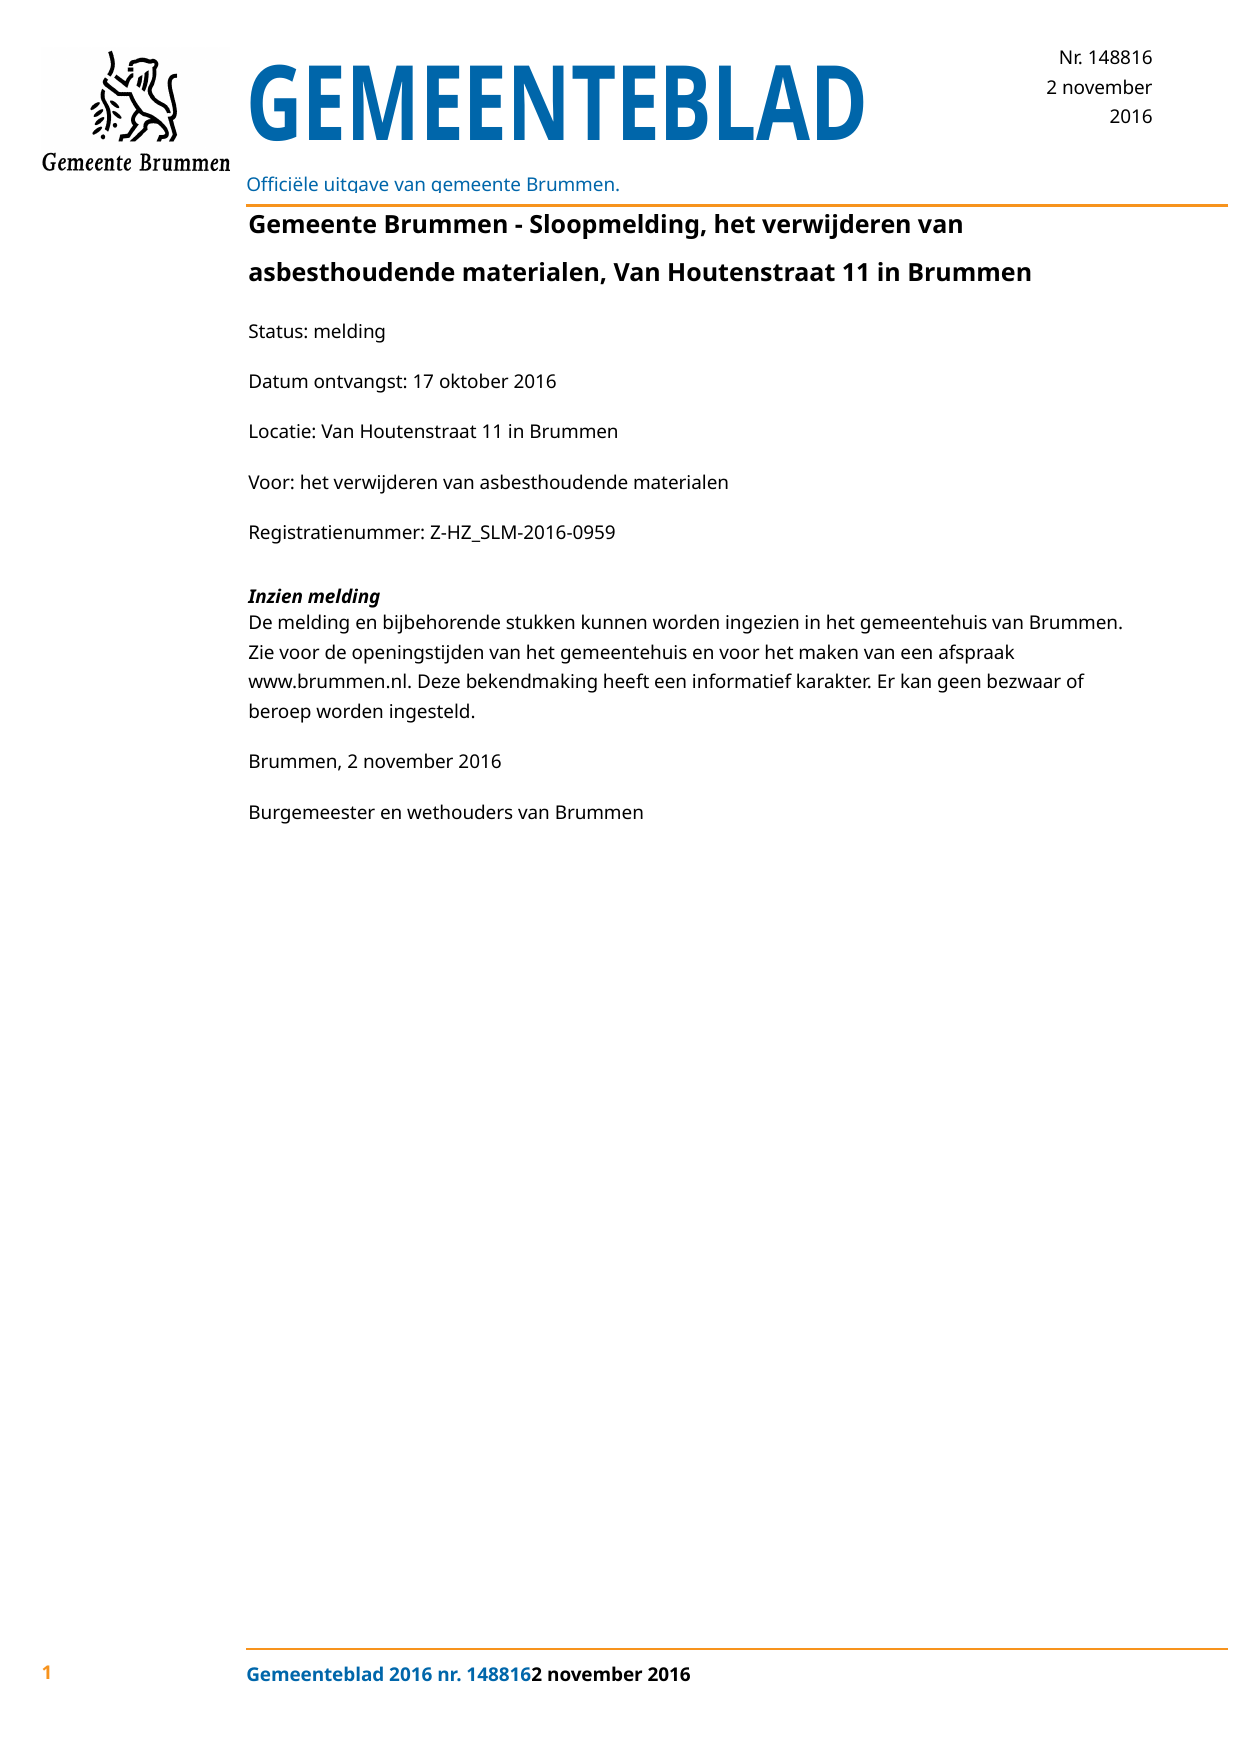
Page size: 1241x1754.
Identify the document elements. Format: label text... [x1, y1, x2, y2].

text Locatie: Van Houtenstraat 11 in Brummen [248, 419, 1152, 444]
text Voor: het verwijderen van asbesthoudende materialen [248, 469, 1152, 495]
text Gemeente Brummen - Sloopmelding, het verwijderen van asbesthoudende materialen, Van Houtenstraat 11 in Brummen [248, 207, 1152, 288]
text Brummen, 2 november 2016 [248, 748, 1152, 774]
text Datum ontvangst: 17 oktober 2016 [248, 368, 1152, 394]
text Inzien melding [248, 583, 1152, 609]
text Registratienummer: Z-HZ_SLM-2016-0959 [248, 519, 1152, 545]
picture [41, 47, 231, 172]
text Burgemeester en wethouders van Brummen [248, 799, 1152, 824]
text Status: melding [248, 318, 1152, 344]
text De melding en bijbehorende stukken kunnen worden ingezien in het gemeentehuis van Brummen. Zie voor de openingstijden van het gemeentehuis en voor het maken van een afspraak www.brummen.nl. Deze bekendmaking heeft een informatief karakter. Er kan geen bezwaar of beroep worden ingesteld. [248, 609, 1152, 724]
